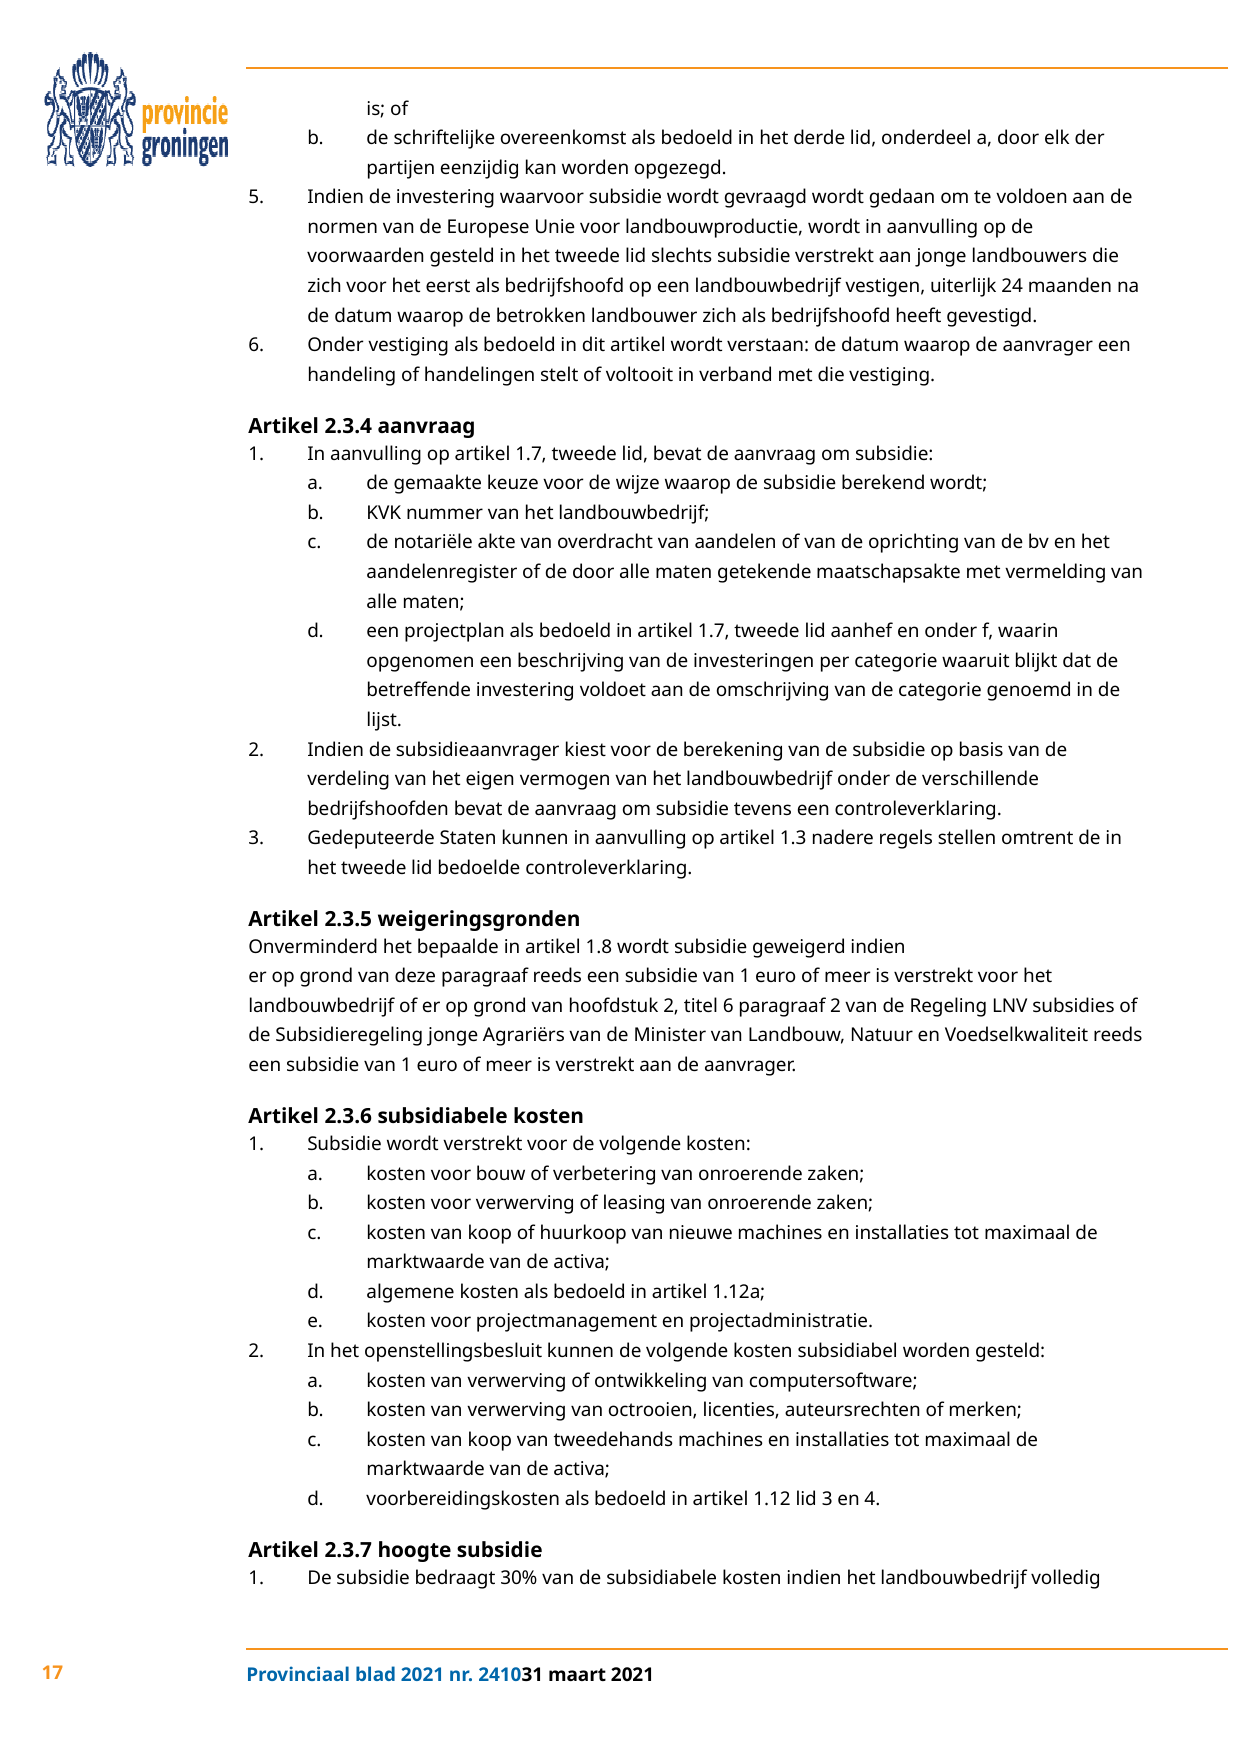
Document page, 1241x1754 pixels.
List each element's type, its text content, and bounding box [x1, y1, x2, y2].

text Artikel 2.3.7 hoogte subsidie [248, 1536, 1152, 1564]
list kosten van verwerving of ontwikkeling van computersoftware; [307, 1367, 1152, 1392]
list KVK nummer van het landbouwbedrijf; [307, 499, 1152, 525]
list een projectplan als bedoeld in artikel 1.7, tweede lid aanhef en onder f, waarin opgenomen een beschrijving van de investeringen per categorie waaruit blijkt dat de betreffende investering voldoet aan de omschrijving van de categorie genoemd in de lijst. [307, 617, 1152, 732]
text Artikel 2.3.6 subsidiabele kosten [248, 1102, 1152, 1130]
list kosten voor projectmanagement en projectadministratie. [307, 1308, 1152, 1333]
text Artikel 2.3.5 weigeringsgronden [248, 904, 1152, 933]
list Subsidie wordt verstrekt voor de volgende kosten: [248, 1130, 1152, 1156]
text er op grond van deze paragraaf reeds een subsidie van 1 euro of meer is verstrekt voor het landbouwbedrijf of er op grond van hoofdstuk 2, titel 6 paragraaf 2 van de Regeling LNV subsidies of de Subsidieregeling jonge Agrariërs van de Minister van Landbouw, Natuur en Voedselkwaliteit reeds een subsidie van 1 euro of meer is verstrekt aan de aanvrager. [248, 962, 1152, 1077]
list de notariële akte van overdracht van aandelen of van de oprichting van de bv en het aandelenregister of de door alle maten getekende maatschapsakte met vermelding van alle maten; [307, 529, 1152, 613]
list Indien de investering waarvoor subsidie wordt gevraagd wordt gedaan om te voldoen aan de normen van de Europese Unie voor landbouwproductie, wordt in aanvulling op de voorwaarden gesteld in het tweede lid slechts subsidie verstrekt aan jonge landbouwers die zich voor het eerst als bedrijfshoofd op een landbouwbedrijf vestigen, uiterlijk 24 maanden na de datum waarop de betrokken landbouwer zich als bedrijfshoofd heeft gevestigd. [248, 183, 1152, 328]
list kosten van verwerving van octrooien, licenties, auteursrechten of merken; [307, 1396, 1152, 1422]
list kosten van koop of huurkoop van nieuwe machines en installaties tot maximaal de marktwaarde van de activa; [307, 1219, 1152, 1274]
text Onverminderd het bepaalde in artikel 1.8 wordt subsidie geweigerd indien [248, 933, 1152, 959]
list Gedeputeerde Staten kunnen in aanvulling op artikel 1.3 nadere regels stellen omtrent de in het tweede lid bedoelde controleverklaring. [248, 824, 1152, 880]
list algemene kosten als bedoeld in artikel 1.12a; [307, 1278, 1152, 1304]
list kosten voor verwerving of leasing van onroerende zaken; [307, 1189, 1152, 1215]
list kosten van koop van tweedehands machines en installaties tot maximaal de marktwaarde van de activa; [307, 1426, 1152, 1481]
list Onder vestiging als bedoeld in dit artikel wordt verstaan: de datum waarop de aanvrager een handeling of handelingen stelt of voltooit in verband met die vestiging. [248, 331, 1152, 387]
list In aanvulling op artikel 1.7, tweede lid, bevat de aanvraag om subsidie: [248, 440, 1152, 466]
list kosten voor bouw of verbetering van onroerende zaken; [307, 1160, 1152, 1185]
list De subsidie bedraagt 30% van de subsidiabele kosten indien het landbouwbedrijf volledig [248, 1564, 1152, 1590]
list Indien de subsidieaanvrager kiest voor de berekening van de subsidie op basis van de verdeling van het eigen vermogen van het landbouwbedrijf onder de verschillende bedrijfshoofden bevat de aanvraag om subsidie tevens een controleverklaring. [248, 736, 1152, 821]
picture [41, 47, 231, 172]
text Artikel 2.3.4 aanvraag [248, 411, 1152, 440]
list In het openstellingsbesluit kunnen de volgende kosten subsidiabel worden gesteld: [248, 1337, 1152, 1363]
list de schriftelijke overeenkomst als bedoeld in het derde lid, onderdeel a, door elk der partijen eenzijdig kan worden opgezegd. [307, 124, 1152, 180]
list is; of [307, 95, 1152, 121]
list voorbereidingskosten als bedoeld in artikel 1.12 lid 3 en 4. [307, 1485, 1152, 1511]
list de gemaakte keuze voor de wijze waarop de subsidie berekend wordt; [307, 469, 1152, 495]
